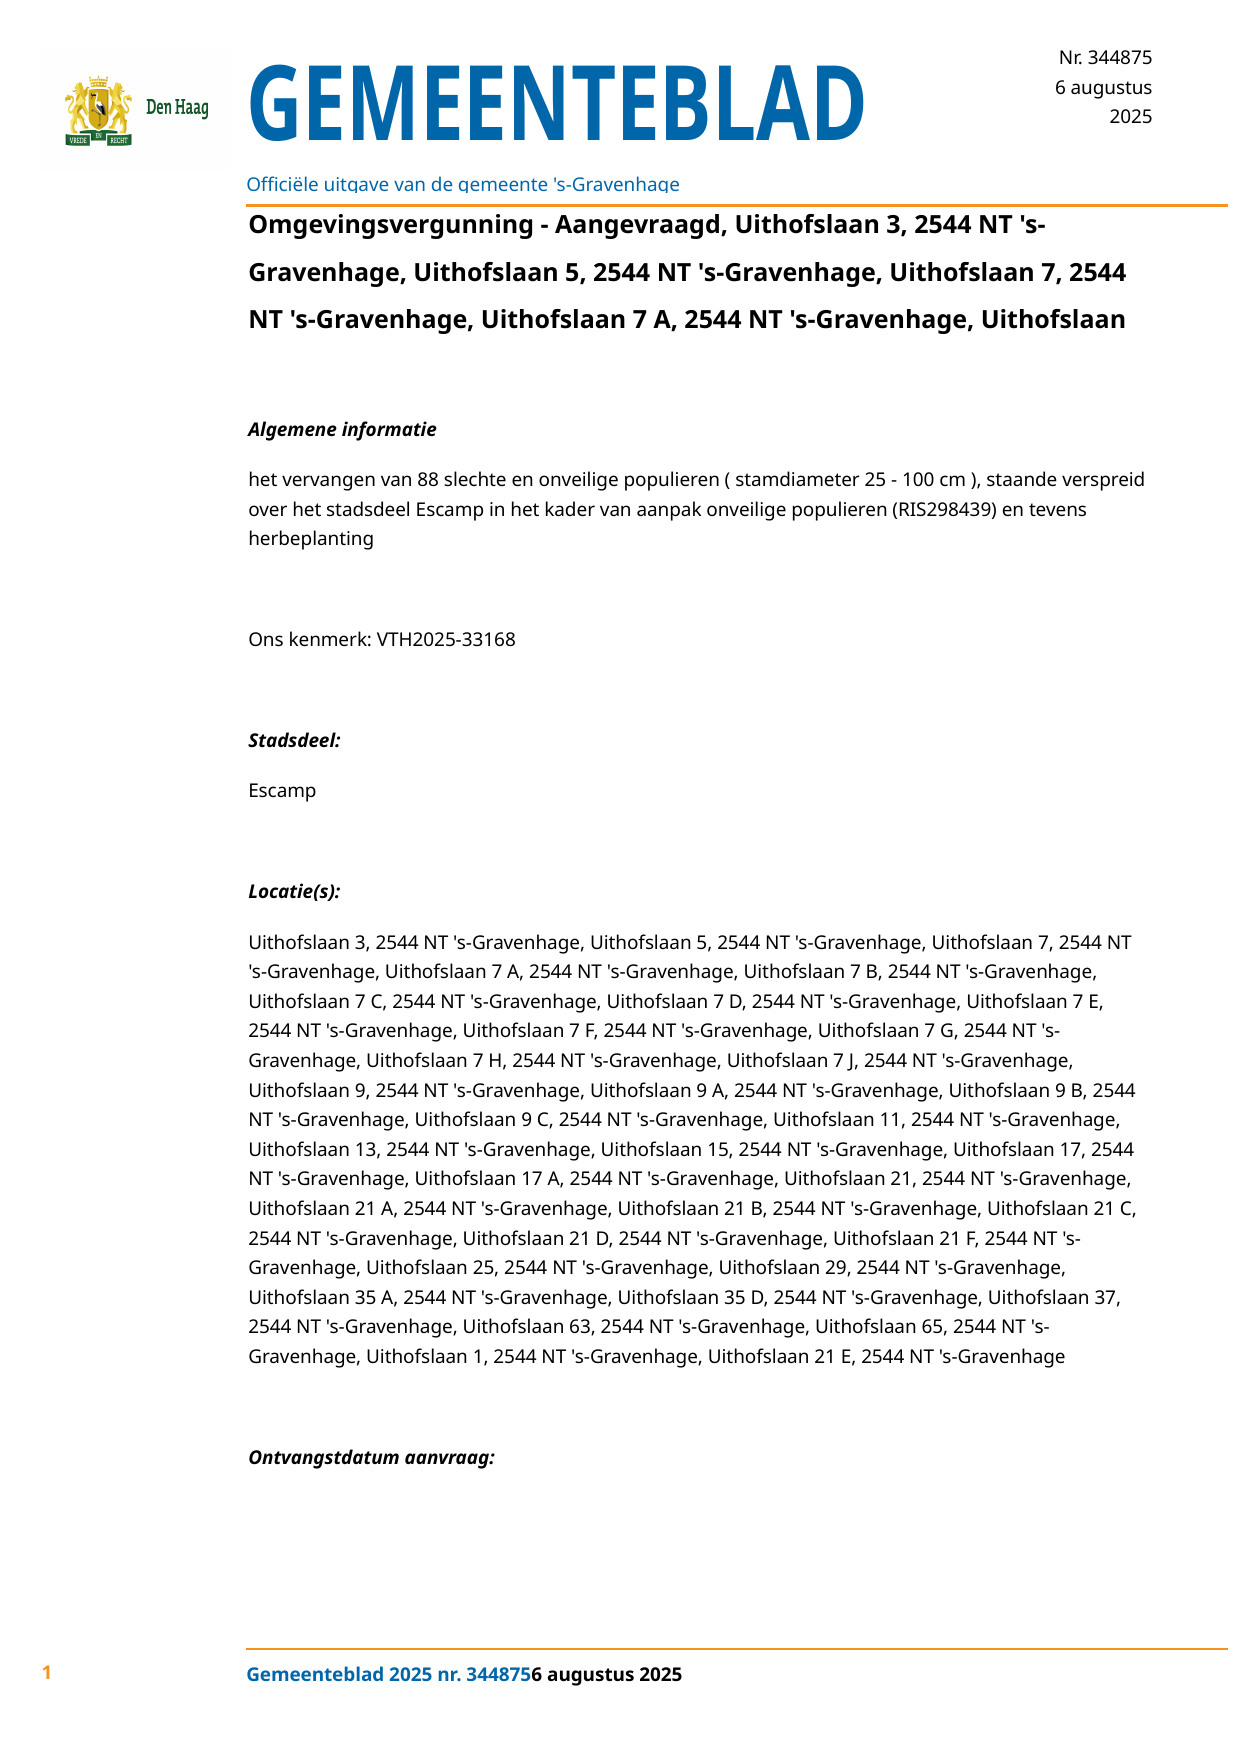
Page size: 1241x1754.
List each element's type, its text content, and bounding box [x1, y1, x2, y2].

text Escamp [248, 778, 1152, 803]
text Ons kenmerk: VTH2025-33168 [248, 626, 1152, 652]
text Uithofslaan 3, 2544 NT 's-Gravenhage, Uithofslaan 5, 2544 NT 's-Gravenhage, Uithofslaan 7, 2544 NT 's-Gravenhage, Uithofslaan 7 A, 2544 NT 's-Gravenhage, Uithofslaan 7 B, 2544 NT 's-Gravenhage, Uithofslaan 7 C, 2544 NT 's-Gravenhage, Uithofslaan 7 D, 2544 NT 's-Gravenhage, Uithofslaan 7 E, 2544 NT 's-Gravenhage, Uithofslaan 7 F, 2544 NT 's-Gravenhage, Uithofslaan 7 G, 2544 NT 's-Gravenhage, Uithofslaan 7 H, 2544 NT 's-Gravenhage, Uithofslaan 7 J, 2544 NT 's-Gravenhage, Uithofslaan 9, 2544 NT 's-Gravenhage, Uithofslaan 9 A, 2544 NT 's-Gravenhage, Uithofslaan 9 B, 2544 NT 's-Gravenhage, Uithofslaan 9 C, 2544 NT 's-Gravenhage, Uithofslaan 11, 2544 NT 's-Gravenhage, Uithofslaan 13, 2544 NT 's-Gravenhage, Uithofslaan 15, 2544 NT 's-Gravenhage, Uithofslaan 17, 2544 NT 's-Gravenhage, Uithofslaan 17 A, 2544 NT 's-Gravenhage, Uithofslaan 21, 2544 NT 's-Gravenhage, Uithofslaan 21 A, 2544 NT 's-Gravenhage, Uithofslaan 21 B, 2544 NT 's-Gravenhage, Uithofslaan 21 C, 2544 NT 's-Gravenhage, Uithofslaan 21 D, 2544 NT 's-Gravenhage, Uithofslaan 21 F, 2544 NT 's-Gravenhage, Uithofslaan 25, 2544 NT 's-Gravenhage, Uithofslaan 29, 2544 NT 's-Gravenhage, Uithofslaan 35 A, 2544 NT 's-Gravenhage, Uithofslaan 35 D, 2544 NT 's-Gravenhage, Uithofslaan 37, 2544 NT 's-Gravenhage, Uithofslaan 63, 2544 NT 's-Gravenhage, Uithofslaan 65, 2544 NT 's-Gravenhage, Uithofslaan 1, 2544 NT 's-Gravenhage, Uithofslaan 21 E, 2544 NT 's-Gravenhage [248, 929, 1152, 1369]
text Locatie(s): [248, 878, 1152, 904]
text Stadsdeel: [248, 727, 1152, 753]
text Algemene informatie [248, 416, 1152, 442]
text Omgevingsvergunning - Aangevraagd, Uithofslaan 3, 2544 NT 's-Gravenhage, Uithofslaan 5, 2544 NT 's-Gravenhage, Uithofslaan 7, 2544 NT 's-Gravenhage, Uithofslaan 7 A, 2544 NT 's-Gravenhage, Uithofslaan [248, 207, 1152, 336]
picture [41, 47, 231, 172]
text Ontvangstdatum aanvraag: [248, 1444, 1152, 1469]
text het vervangen van 88 slechte en onveilige populieren ( stamdiameter 25 - 100 cm ), staande verspreid over het stadsdeel Escamp in het kader van aanpak onveilige populieren (RIS298439) en tevens herbeplanting [248, 466, 1152, 551]
